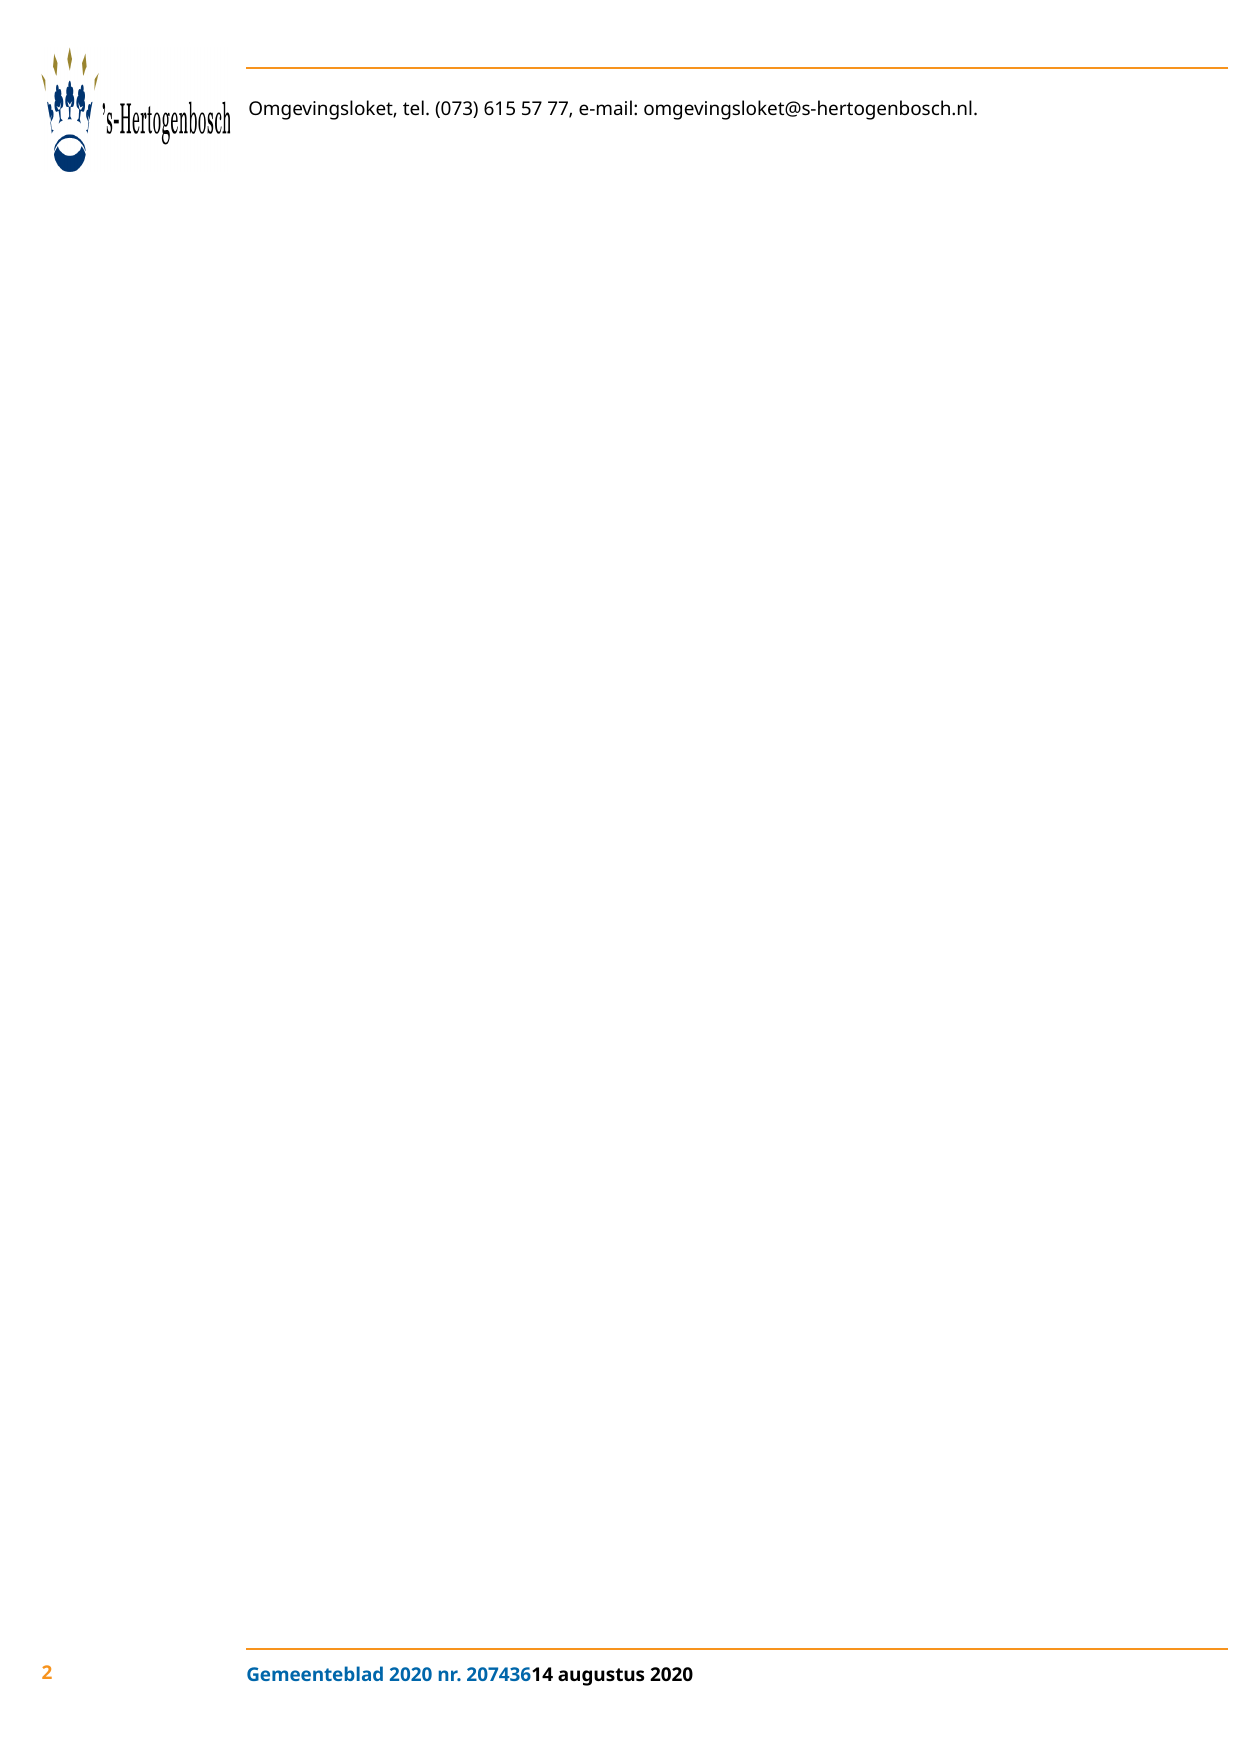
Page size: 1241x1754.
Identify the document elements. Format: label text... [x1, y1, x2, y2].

text Omgevingsloket, tel. (073) 615 57 77, e-mail: omgevingsloket@s-hertogenbosch.nl. [248, 95, 1152, 121]
picture [41, 47, 231, 172]
